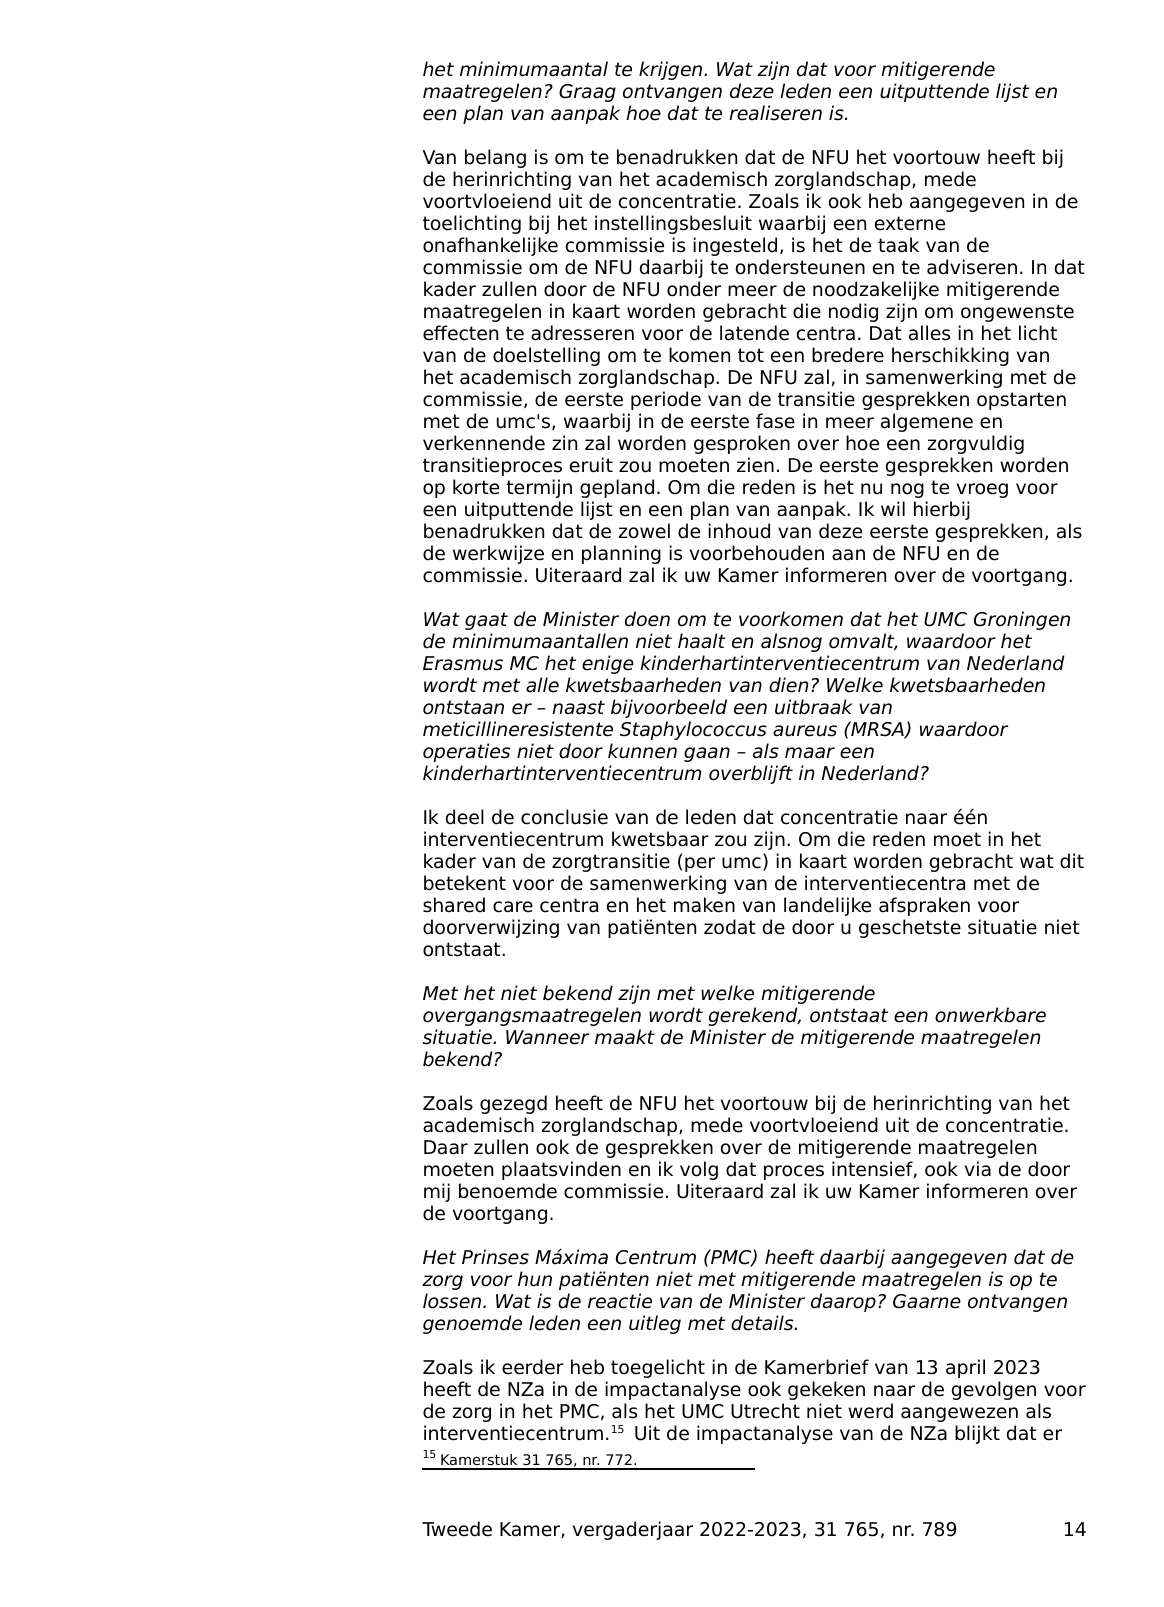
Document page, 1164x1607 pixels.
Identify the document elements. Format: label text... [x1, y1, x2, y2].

text Van belang is om te benadrukken dat de NFU het voortouw heeft bij de herinrichting van het academisch zorglandschap, mede voortvloeiend uit de concentratie. Zoals ik ook heb aangegeven in de toelichting bij het instellingsbesluit waarbij een externe onafhankelijke commissie is ingesteld, is het de taak van de commissie om de NFU daarbij te ondersteunen en te adviseren. In dat kader zullen door de NFU onder meer de noodzakelijke mitigerende maatregelen in kaart worden gebracht die nodig zijn om ongewenste effecten te adresseren voor de latende centra. Dat alles in het licht van de doelstelling om te komen tot een bredere herschikking van het academisch zorglandschap. De NFU zal, in samenwerking met de commissie, de eerste periode van de transitie gesprekken opstarten met de umc's, waarbij in de eerste fase in meer algemene en verkennende zin zal worden gesproken over hoe een zorgvuldig transitieproces eruit zou moeten zien. De eerste gesprekken worden op korte termijn gepland. Om die reden is het nu nog te vroeg voor een uitputtende lijst en een plan van aanpak. Ik wil hierbij benadrukken dat de zowel de inhoud van deze eerste gesprekken, als de werkwijze en planning is voorbehouden aan de NFU en de commissie. Uiteraard zal ik uw Kamer informeren over de voortgang. [422, 147, 1087, 587]
text Zoals gezegd heeft de NFU het voortouw bij de herinrichting van het academisch zorglandschap, mede voortvloeiend uit de concentratie. Daar zullen ook de gesprekken over de mitigerende maatregelen moeten plaatsvinden en ik volg dat proces intensief, ook via de door mij benoemde commissie. Uiteraard zal ik uw Kamer informeren over de voortgang. [422, 1093, 1087, 1225]
text Wat gaat de Minister doen om te voorkomen dat het UMC Groningen de minimumaantallen niet haalt en alsnog omvalt, waardoor het Erasmus MC het enige kinderhartinterventiecentrum van Nederland wordt met alle kwetsbaarheden van dien? Welke kwetsbaarheden ontstaan er – naast bijvoorbeeld een uitbraak van meticillineresistente Staphylococcus aureus (MRSA) waardoor operaties niet door kunnen gaan – als maar een kinderhartinterventiecentrum overblijft in Nederland? [422, 609, 1087, 785]
text het minimumaantal te krijgen. Wat zijn dat voor mitigerende maatregelen? Graag ontvangen deze leden een uitputtende lijst en een plan van aanpak hoe dat te realiseren is. [422, 59, 1087, 125]
text Het Prinses Máxima Centrum (PMC) heeft daarbij aangegeven dat de zorg voor hun patiënten niet met mitigerende maatregelen is op te lossen. Wat is de reactie van de Minister daarop? Gaarne ontvangen genoemde leden een uitleg met details. [422, 1247, 1087, 1335]
text Ik deel de conclusie van de leden dat concentratie naar één interventiecentrum kwetsbaar zou zijn. Om die reden moet in het kader van de zorgtransitie (per umc) in kaart worden gebracht wat dit betekent voor de samenwerking van de interventiecentra met de shared care centra en het maken van landelijke afspraken voor doorverwijzing van patiënten zodat de door u geschetste situatie niet ontstaat. [422, 807, 1087, 961]
text Kamerstuk 31 765, nr. 772. [422, 1448, 1087, 1470]
text Zoals ik eerder heb toegelicht in de Kamerbrief van 13 april 2023 heeft de NZa in de impactanalyse ook gekeken naar de gevolgen voor de zorg in het PMC, als het UMC Utrecht niet werd aangewezen als interventiecentrum. Uit de impactanalyse van de NZa blijkt dat er [422, 1357, 1087, 1445]
text Met het niet bekend zijn met welke mitigerende overgangsmaatregelen wordt gerekend, ontstaat een onwerkbare situatie. Wanneer maakt de Minister de mitigerende maatregelen bekend? [422, 983, 1087, 1071]
